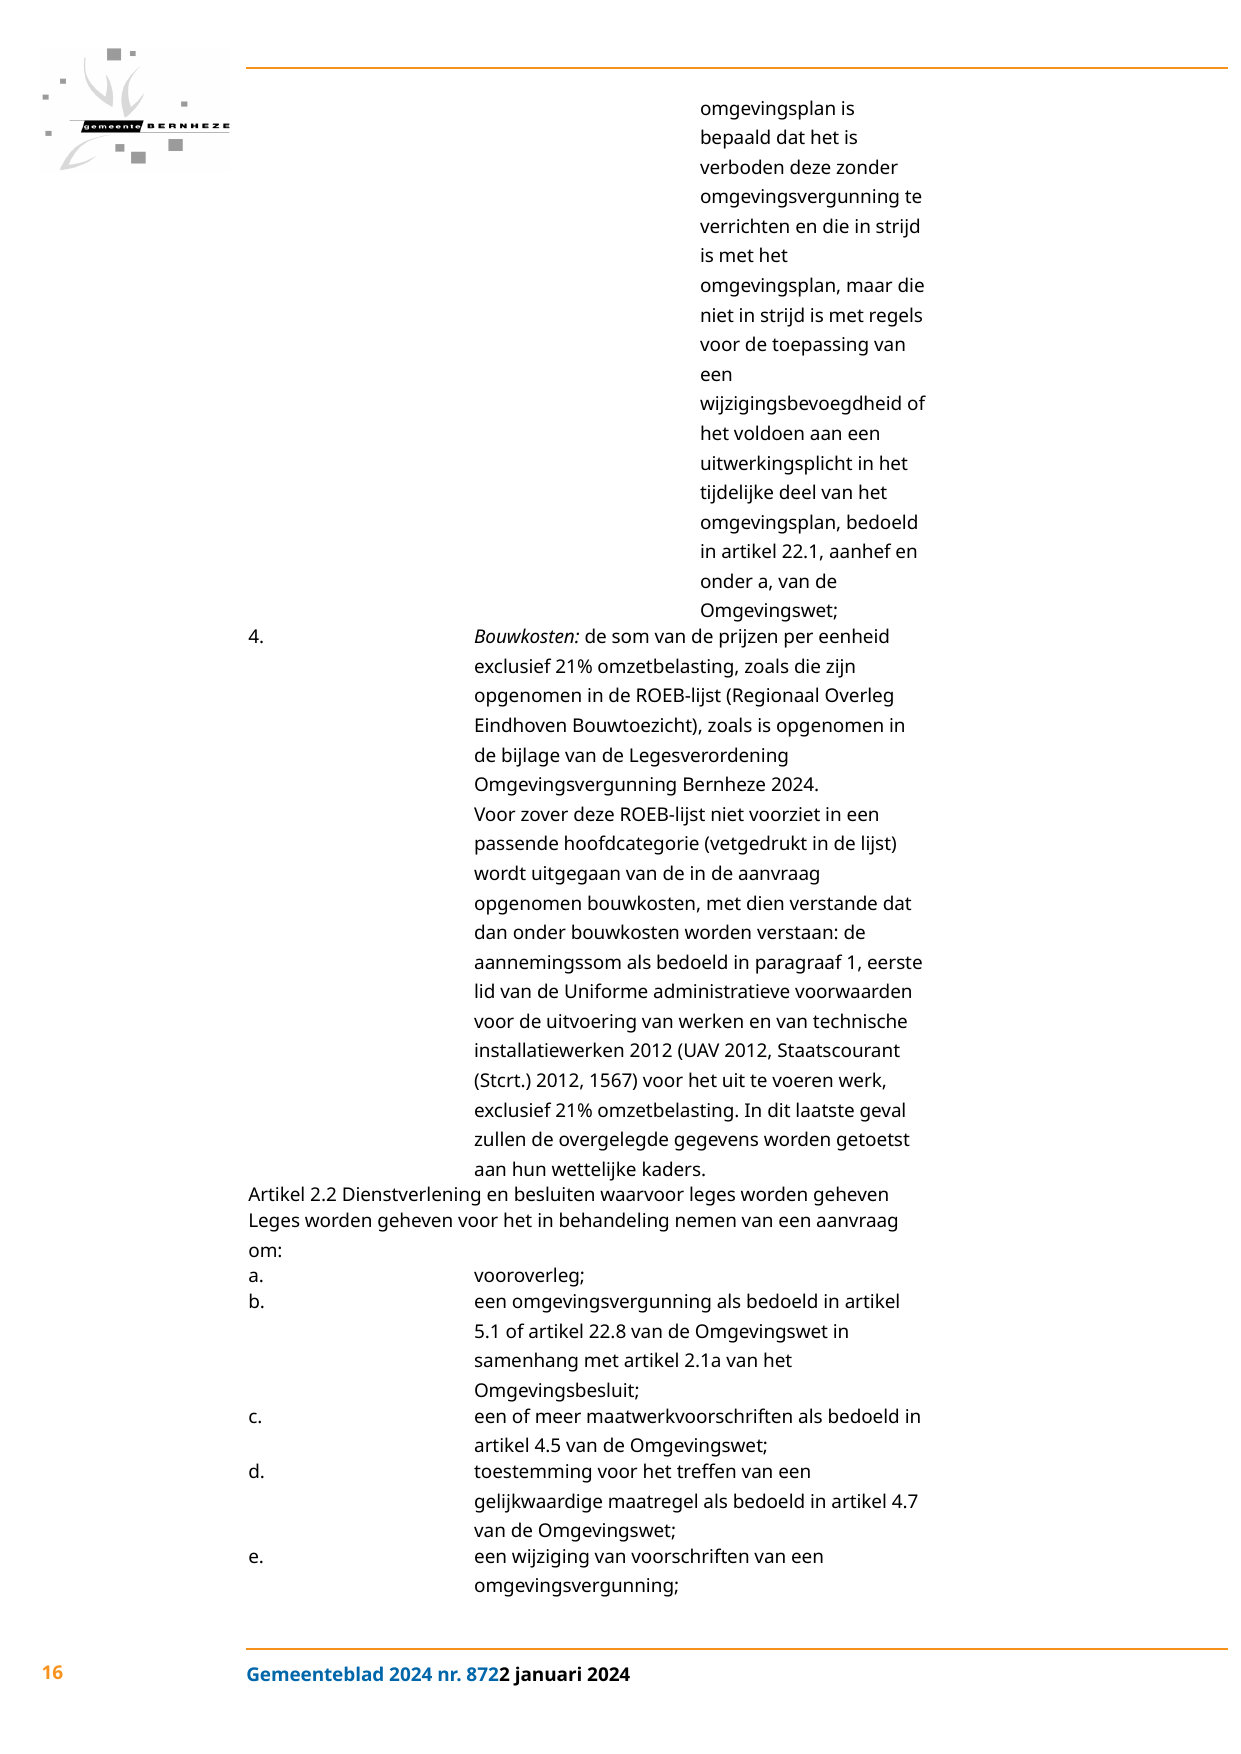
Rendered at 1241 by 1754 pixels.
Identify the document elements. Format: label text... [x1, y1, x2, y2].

table_cell Leges worden geheven voor het in behandeling nemen van een aanvraag om: [248, 1208, 926, 1263]
table_cell [926, 624, 1152, 1182]
table_cell omgevingsplan is bepaald dat het is verboden deze zonder omgevingsvergunning te verrichten en die in strijd is met het omgevingsplan, maar die niet in strijd is met regels voor de toepassing van een wijzigingsbevoegdheid of het voldoen aan een uitwerkingsplicht in het tijdelijke deel van het omgevingsplan, bedoeld in artikel 22.1, aanhef en onder a, van de Omgevingswet; [700, 95, 926, 623]
table_cell toestemming voor het treffen van een gelijkwaardige maatregel als bedoeld in artikel 4.7 van de Omgevingswet; [474, 1458, 926, 1543]
table_cell [248, 95, 474, 623]
table_cell [926, 1208, 1152, 1263]
table_cell [926, 95, 1152, 623]
table_cell vooroverleg; [474, 1263, 926, 1288]
table_cell 4. [248, 624, 474, 1182]
picture [41, 47, 231, 172]
table_cell een wijziging van voorschriften van een omgevingsvergunning; [474, 1543, 926, 1598]
table_cell [926, 1182, 1152, 1207]
table_cell Bouwkosten: de som van de prijzen per eenheid exclusief 21% omzetbelasting, zoals die zijn opgenomen in de ROEB-lijst (Regionaal Overleg Eindhoven Bouwtoezicht), zoals is opgenomen in de bijlage van de Legesverordening Omgevingsvergunning Bernheze 2024. Voor zover deze ROEB-lijst niet voorziet in een passende hoofdcategorie (vetgedrukt in de lijst) wordt uitgegaan van de in de aanvraag opgenomen bouwkosten, met dien verstande dat dan onder bouwkosten worden verstaan: de aannemingssom als bedoeld in paragraaf 1, eerste lid van de Uniforme administratieve voorwaarden voor de uitvoering van werken en van technische installatiewerken 2012 (UAV 2012, Staatscourant (Stcrt.) 2012, 1567) voor het uit te voeren werk, exclusief 21% omzetbelasting. In dit laatste geval zullen de overgelegde gegevens worden getoetst aan hun wettelijke kaders. [474, 624, 926, 1182]
table_cell [926, 1543, 1152, 1598]
table_cell a. [248, 1263, 474, 1288]
table_cell - [474, 95, 700, 623]
table_cell [926, 1458, 1152, 1543]
table_cell c. [248, 1403, 474, 1458]
table_cell [926, 1263, 1152, 1288]
table_cell een of meer maatwerkvoorschriften als bedoeld in artikel 4.5 van de Omgevingswet; [474, 1403, 926, 1458]
table_cell Artikel 2.2 Dienstverlening en besluiten waarvoor leges worden geheven [248, 1182, 926, 1207]
table_cell e. [248, 1543, 474, 1598]
table_cell b. [248, 1289, 474, 1403]
table_cell [926, 1403, 1152, 1458]
table_cell [926, 1289, 1152, 1403]
table_cell d. [248, 1458, 474, 1543]
table_cell een omgevingsvergunning als bedoeld in artikel 5.1 of artikel 22.8 van de Omgevingswet in samenhang met artikel 2.1a van het Omgevingsbesluit; [474, 1289, 926, 1403]
